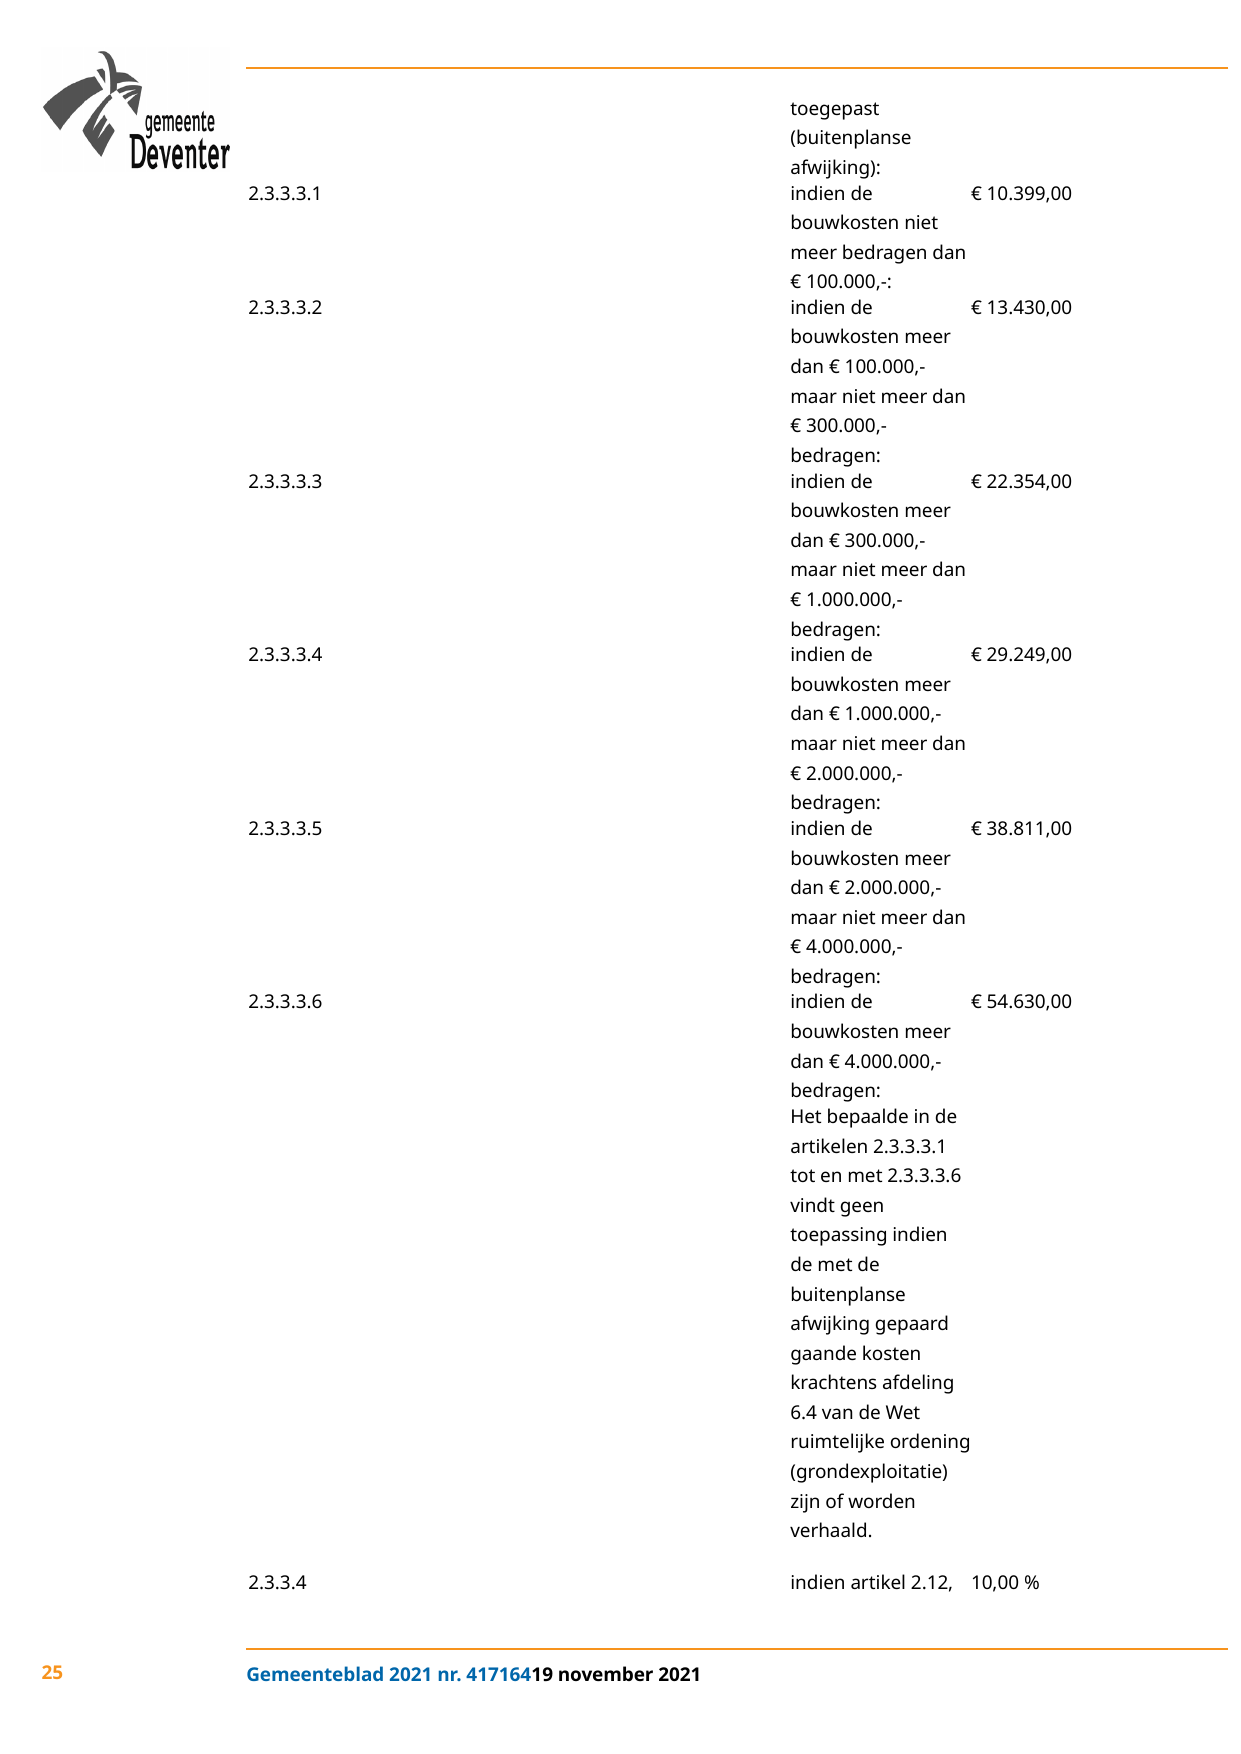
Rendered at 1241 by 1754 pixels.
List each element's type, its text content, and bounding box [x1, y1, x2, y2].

table_cell 2.3.3.3.4 [248, 641, 790, 815]
table_cell indien de bouwkosten meer dan € 100.000,- maar niet meer dan € 300.000,- bedragen: [790, 294, 971, 468]
table_cell 2.3.3.3.3 [248, 468, 790, 641]
table_cell € 38.811,00 [971, 815, 1152, 989]
table_cell 2.3.3.3.2 [248, 294, 790, 468]
table_cell [248, 95, 790, 180]
table_cell [248, 1103, 790, 1543]
table_cell [971, 95, 1152, 180]
table_cell € 54.630,00 [971, 989, 1152, 1103]
table_cell 2.3.3.3.5 [248, 815, 790, 989]
table_cell indien de bouwkosten meer dan € 2.000.000,- maar niet meer dan € 4.000.000,- bedragen: [790, 815, 971, 989]
table_cell toegepast (buitenplanse afwijking): [790, 95, 971, 180]
table_cell 10,00 % [971, 1569, 1152, 1594]
table_cell [971, 1543, 1152, 1569]
table_cell € 13.430,00 [971, 294, 1152, 468]
table_cell € 10.399,00 [971, 180, 1152, 294]
table_cell € 22.354,00 [971, 468, 1152, 641]
table_cell 2.3.3.3.6 [248, 989, 790, 1103]
table_cell 2.3.3.4 [248, 1569, 790, 1594]
table_cell Het bepaalde in de artikelen 2.3.3.3.1 tot en met 2.3.3.3.6 vindt geen toepassing indien de met de buitenplanse afwijking gepaard gaande kosten krachtens afdeling 6.4 van de Wet ruimtelijke ordening (grondexploitatie) zijn of worden verhaald. [790, 1103, 971, 1543]
table_cell indien de bouwkosten meer dan € 1.000.000,- maar niet meer dan € 2.000.000,- bedragen: [790, 641, 971, 815]
table_cell indien de bouwkosten niet meer bedragen dan € 100.000,-: [790, 180, 971, 294]
table_cell € 29.249,00 [971, 641, 1152, 815]
table_cell 2.3.3.3.1 [248, 180, 790, 294]
table_cell [971, 1103, 1152, 1543]
table_cell indien de bouwkosten meer dan € 4.000.000,- bedragen: [790, 989, 971, 1103]
table_cell [248, 1543, 790, 1569]
table_cell indien artikel 2.12, [790, 1569, 971, 1594]
table_cell indien de bouwkosten meer dan € 300.000,- maar niet meer dan € 1.000.000,- bedragen: [790, 468, 971, 641]
table_cell [790, 1543, 971, 1569]
picture [41, 47, 231, 172]
